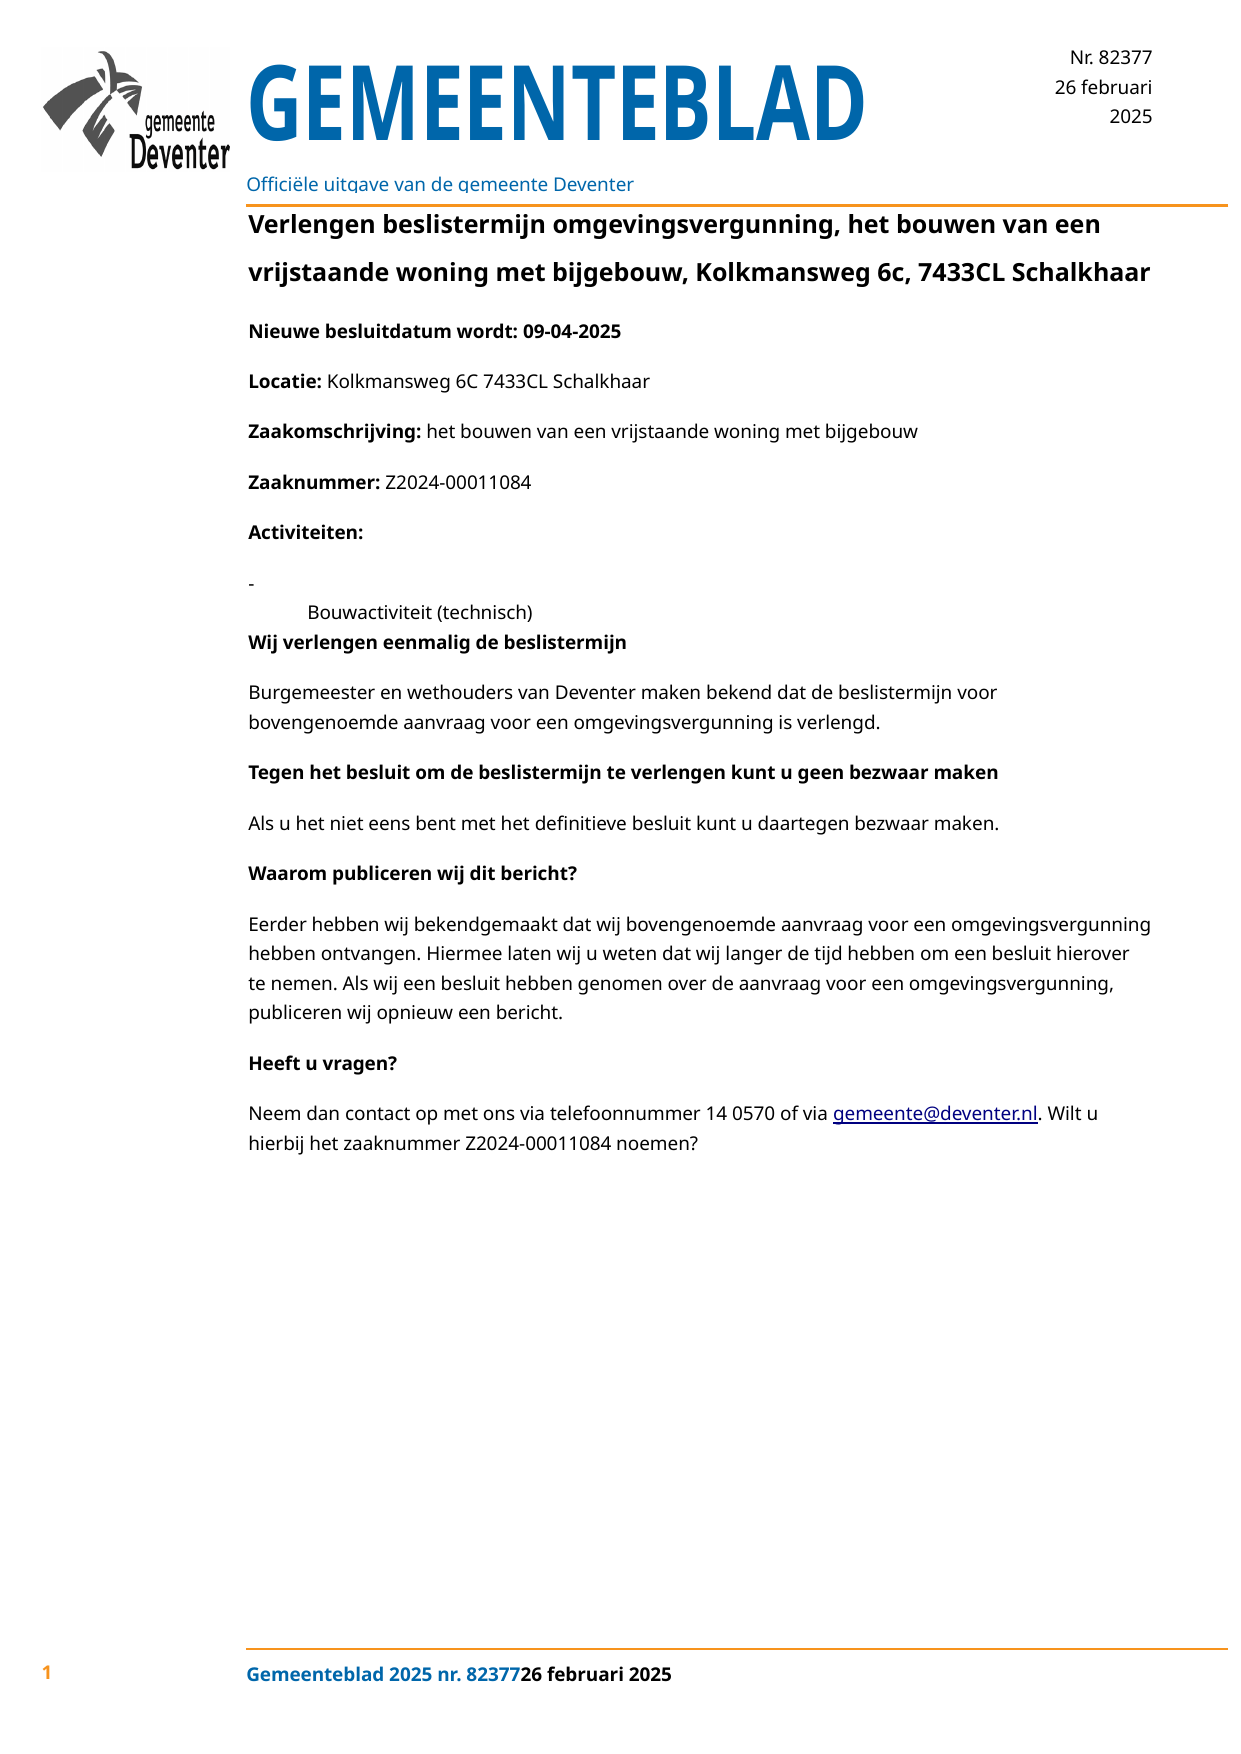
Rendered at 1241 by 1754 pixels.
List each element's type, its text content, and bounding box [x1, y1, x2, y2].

text Neem dan contact op met ons via telefoonnummer 14 0570 of via gemeente@deventer.nl. Wilt u hierbij het zaaknummer Z2024-00011084 noemen? [248, 1100, 1152, 1156]
text Eerder hebben wij bekendgemaakt dat wij bovengenoemde aanvraag voor een omgevingsvergunning hebben ontvangen. Hiermee laten wij u weten dat wij langer de tijd hebben om een besluit hierover te nemen. Als wij een besluit hebben genomen over de aanvraag voor een omgevingsvergunning, publiceren wij opnieuw een bericht. [248, 911, 1152, 1025]
text Zaakomschrijving: het bouwen van een vrijstaande woning met bijgebouw [248, 419, 1152, 444]
text Verlengen beslistermijn omgevingsvergunning, het bouwen van een vrijstaande woning met bijgebouw, Kolkmansweg 6c, 7433CL Schalkhaar [248, 207, 1152, 288]
text Nieuwe besluitdatum wordt: 09-04-2025 [248, 318, 1152, 344]
text Waarom publiceren wij dit bericht? [248, 860, 1152, 886]
picture [41, 47, 231, 172]
text Wij verlengen eenmalig de beslistermijn [248, 629, 1152, 655]
text Activiteiten: [248, 519, 1152, 545]
text Heeft u vragen? [248, 1050, 1152, 1076]
list Bouwactiviteit (technisch) [248, 599, 1152, 625]
text Locatie: Kolkmansweg 6C 7433CL Schalkhaar [248, 368, 1152, 394]
text Burgemeester en wethouders van Deventer maken bekend dat de beslistermijn voor bovengenoemde aanvraag voor een omgevingsvergunning is verlengd. [248, 679, 1152, 735]
text Als u het niet eens bent met het definitieve besluit kunt u daartegen bezwaar maken. [248, 810, 1152, 836]
text Tegen het besluit om de beslistermijn te verlengen kunt u geen bezwaar maken [248, 759, 1152, 785]
text Zaaknummer: Z2024-00011084 [248, 469, 1152, 495]
